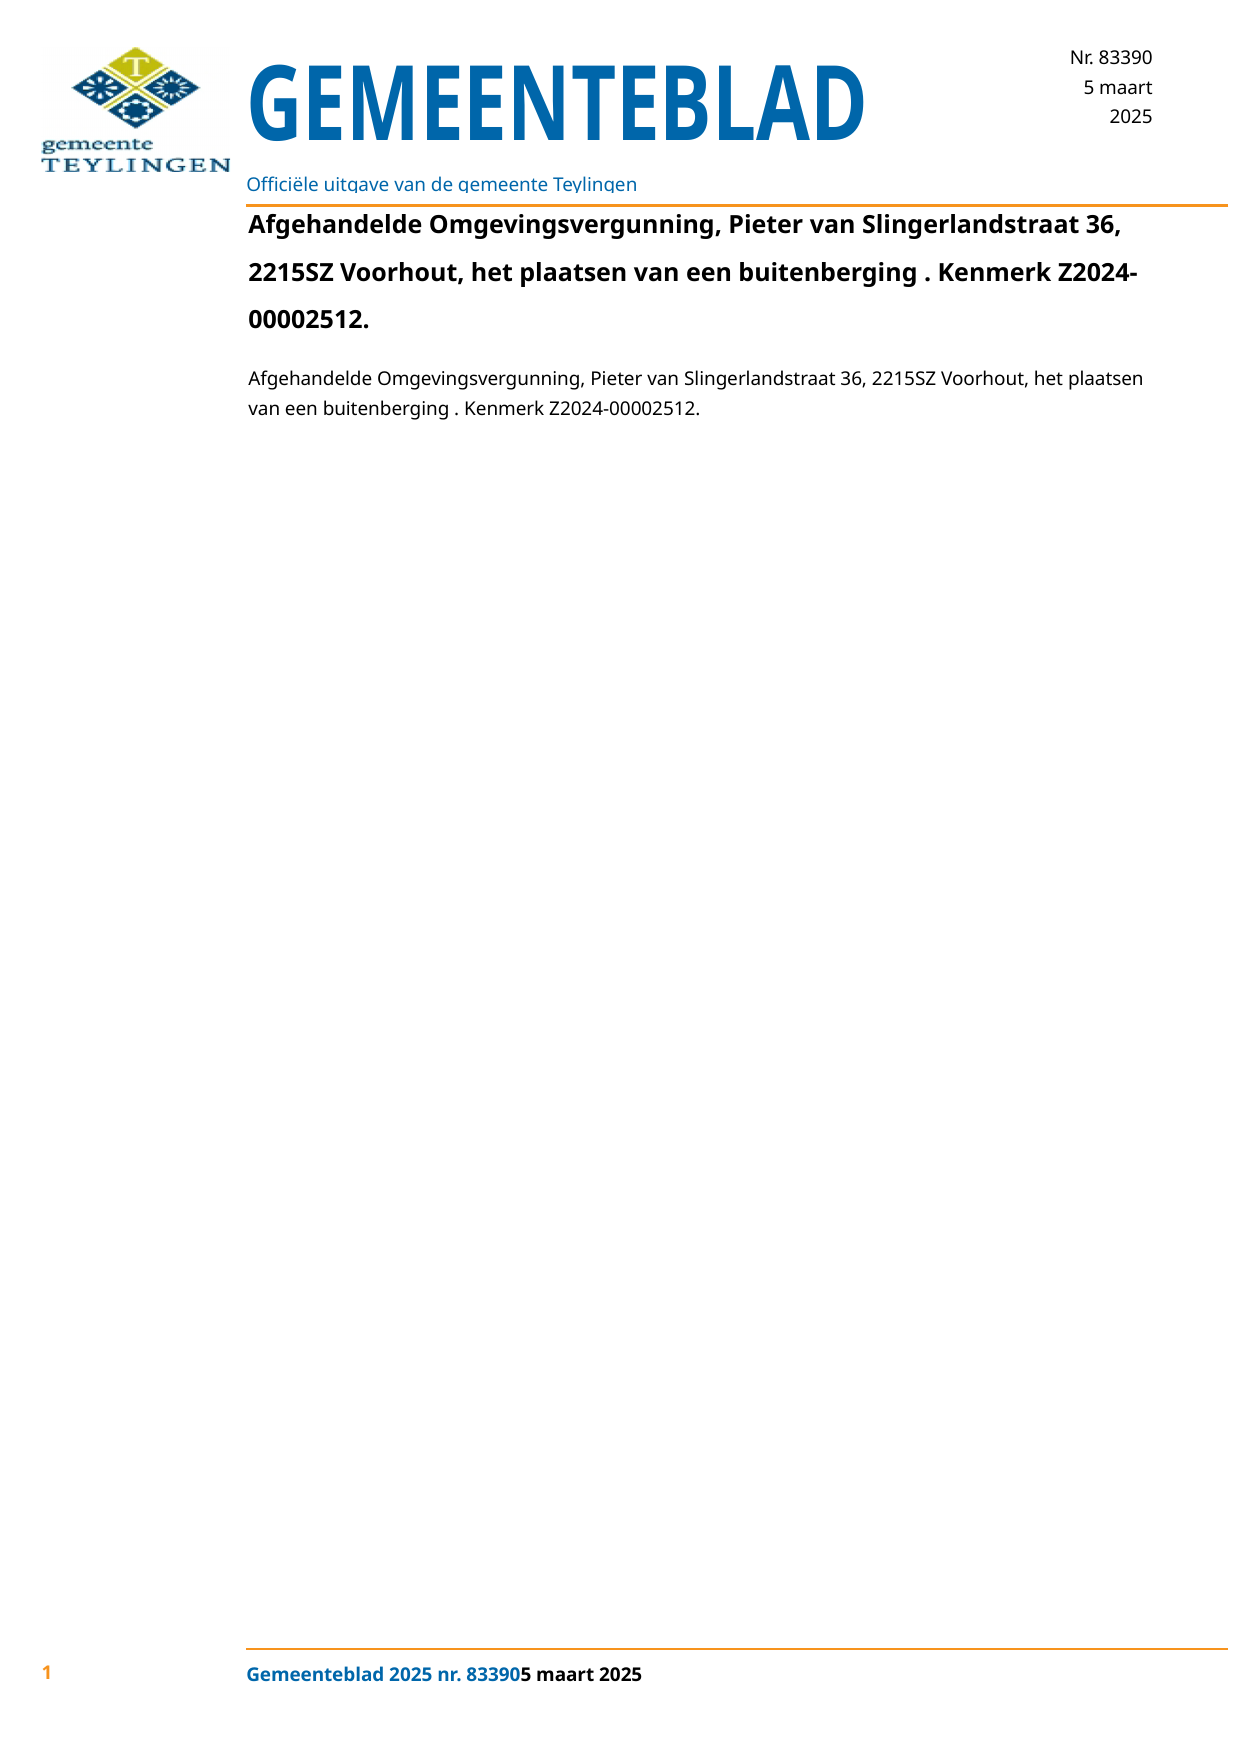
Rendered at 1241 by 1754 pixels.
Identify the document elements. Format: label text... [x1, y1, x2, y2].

picture [41, 47, 231, 172]
text Afgehandelde Omgevingsvergunning, Pieter van Slingerlandstraat 36, 2215SZ Voorhout, het plaatsen van een buitenberging . Kenmerk Z2024-00002512. [248, 366, 1152, 421]
text Afgehandelde Omgevingsvergunning, Pieter van Slingerlandstraat 36, 2215SZ Voorhout, het plaatsen van een buitenberging . Kenmerk Z2024-00002512. [248, 207, 1152, 336]
